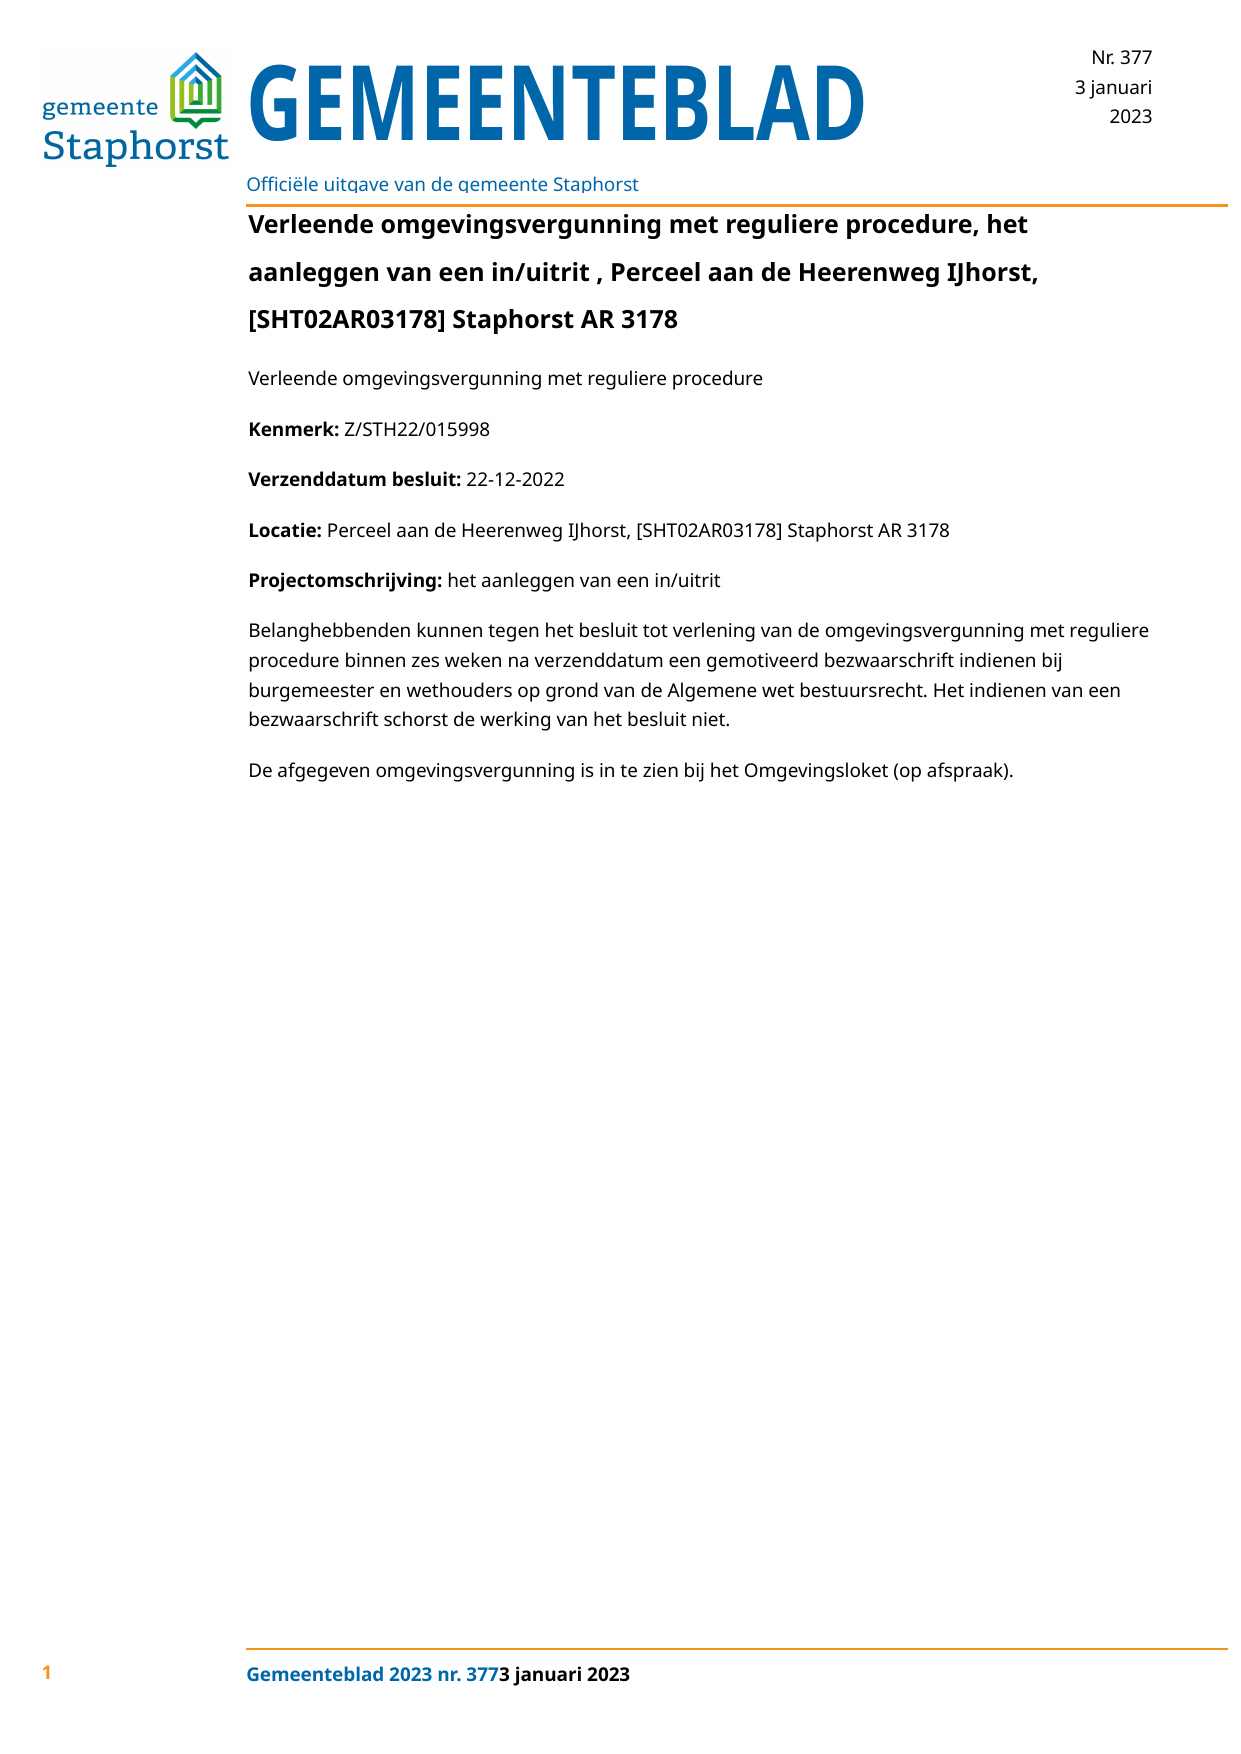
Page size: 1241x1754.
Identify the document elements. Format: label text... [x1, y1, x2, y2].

picture [41, 47, 231, 172]
text Kenmerk: Z/STH22/015998 [248, 416, 1152, 442]
text Verzenddatum besluit: 22-12-2022 [248, 466, 1152, 492]
text Verleende omgevingsvergunning met reguliere procedure [248, 366, 1152, 391]
text Verleende omgevingsvergunning met reguliere procedure, het aanleggen van een in/uitrit , Perceel aan de Heerenweg IJhorst, [SHT02AR03178] Staphorst AR 3178 [248, 207, 1152, 336]
text De afgegeven omgevingsvergunning is in te zien bij het Omgevingsloket (op afspraak). [248, 757, 1152, 782]
text Locatie: Perceel aan de Heerenweg IJhorst, [SHT02AR03178] Staphorst AR 3178 [248, 517, 1152, 542]
text Belanghebbenden kunnen tegen het besluit tot verlening van de omgevingsvergunning met reguliere procedure binnen zes weken na verzenddatum een gemotiveerd bezwaarschrift indienen bij burgemeester en wethouders op grond van de Algemene wet bestuursrecht. Het indienen van een bezwaarschrift schorst de werking van het besluit niet. [248, 618, 1152, 732]
text Projectomschrijving: het aanleggen van een in/uitrit [248, 567, 1152, 593]
